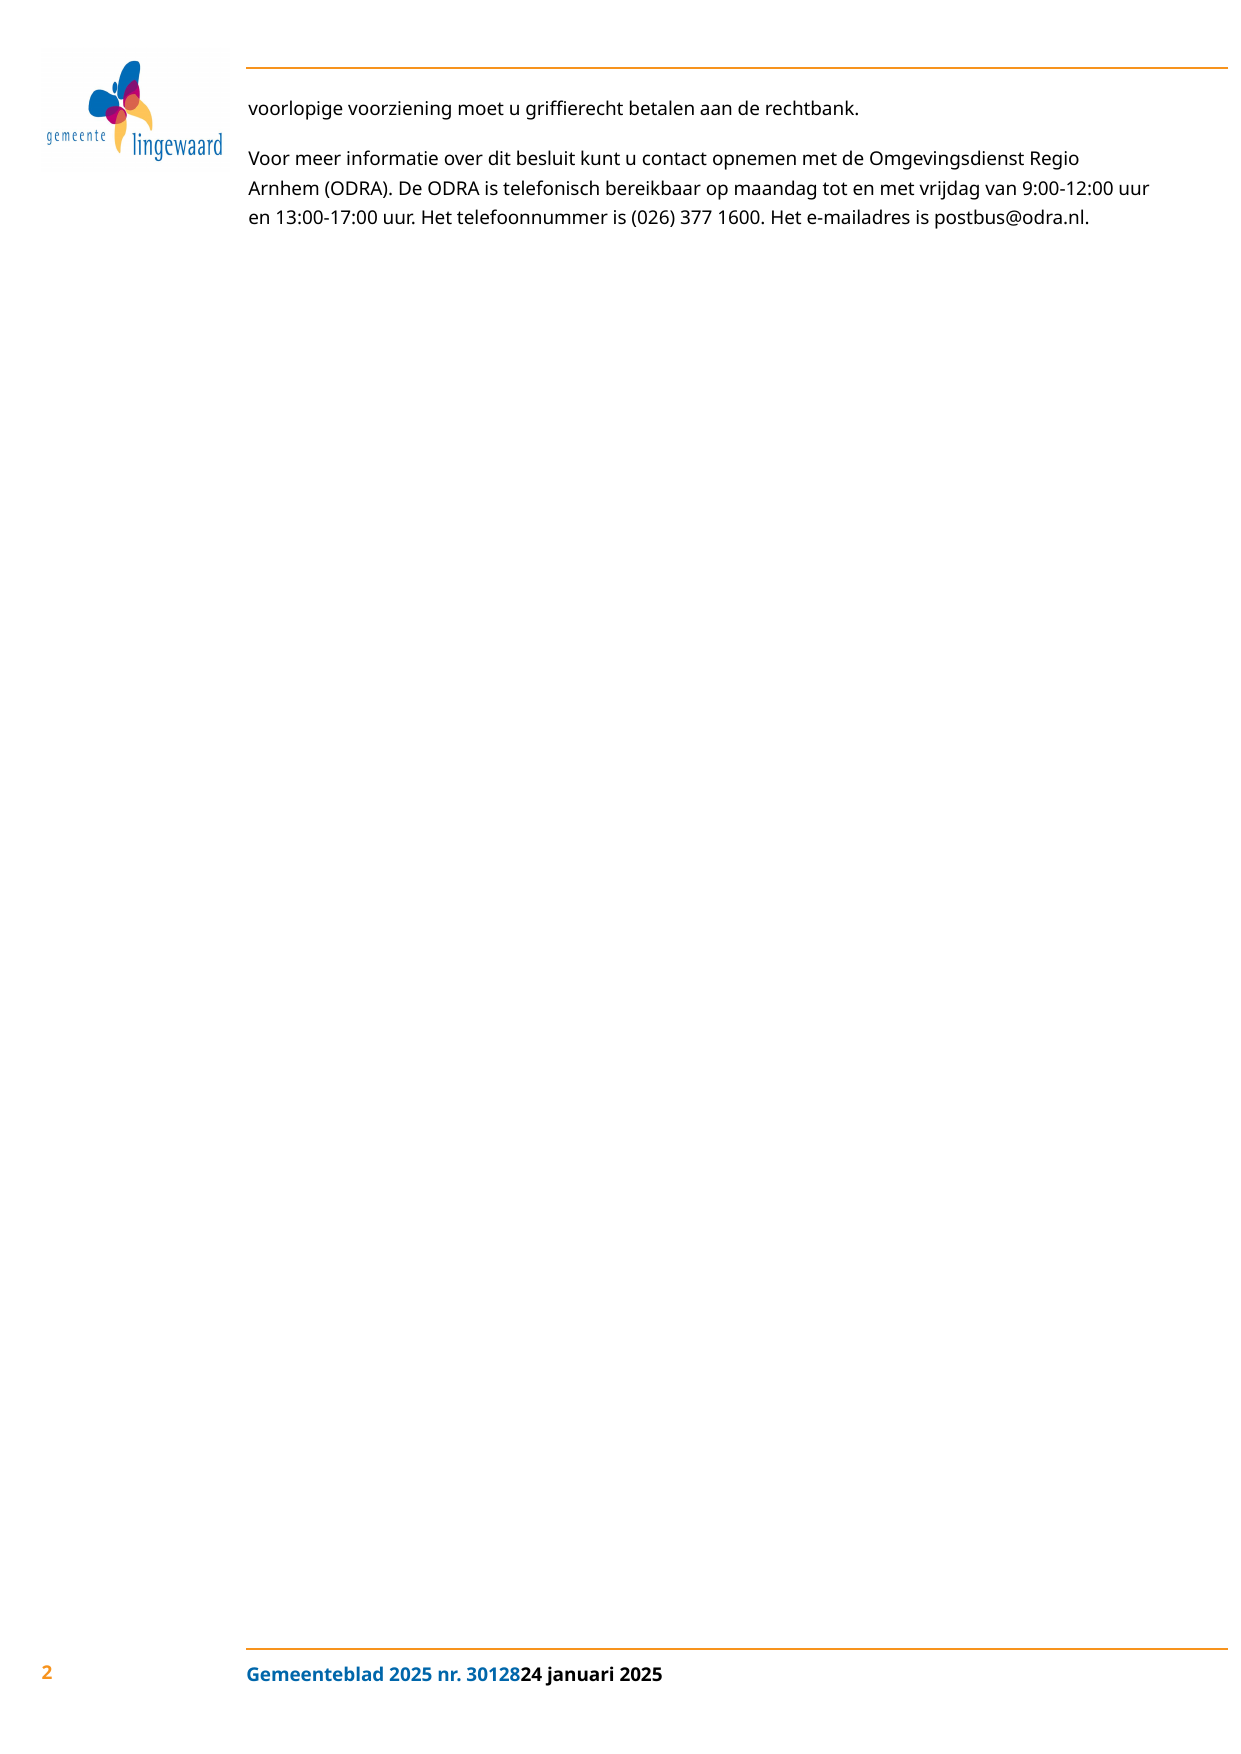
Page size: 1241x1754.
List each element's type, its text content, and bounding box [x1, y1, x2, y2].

text voorlopige voorziening moet u griffierecht betalen aan de rechtbank. [248, 95, 1152, 121]
picture [41, 47, 231, 172]
text Voor meer informatie over dit besluit kunt u contact opnemen met de Omgevingsdienst Regio Arnhem (ODRA). De ODRA is telefonisch bereikbaar op maandag tot en met vrijdag van 9:00-12:00 uur en 13:00-17:00 uur. Het telefoonnummer is (026) 377 1600. Het e-mailadres is postbus@odra.nl. [248, 145, 1152, 230]
